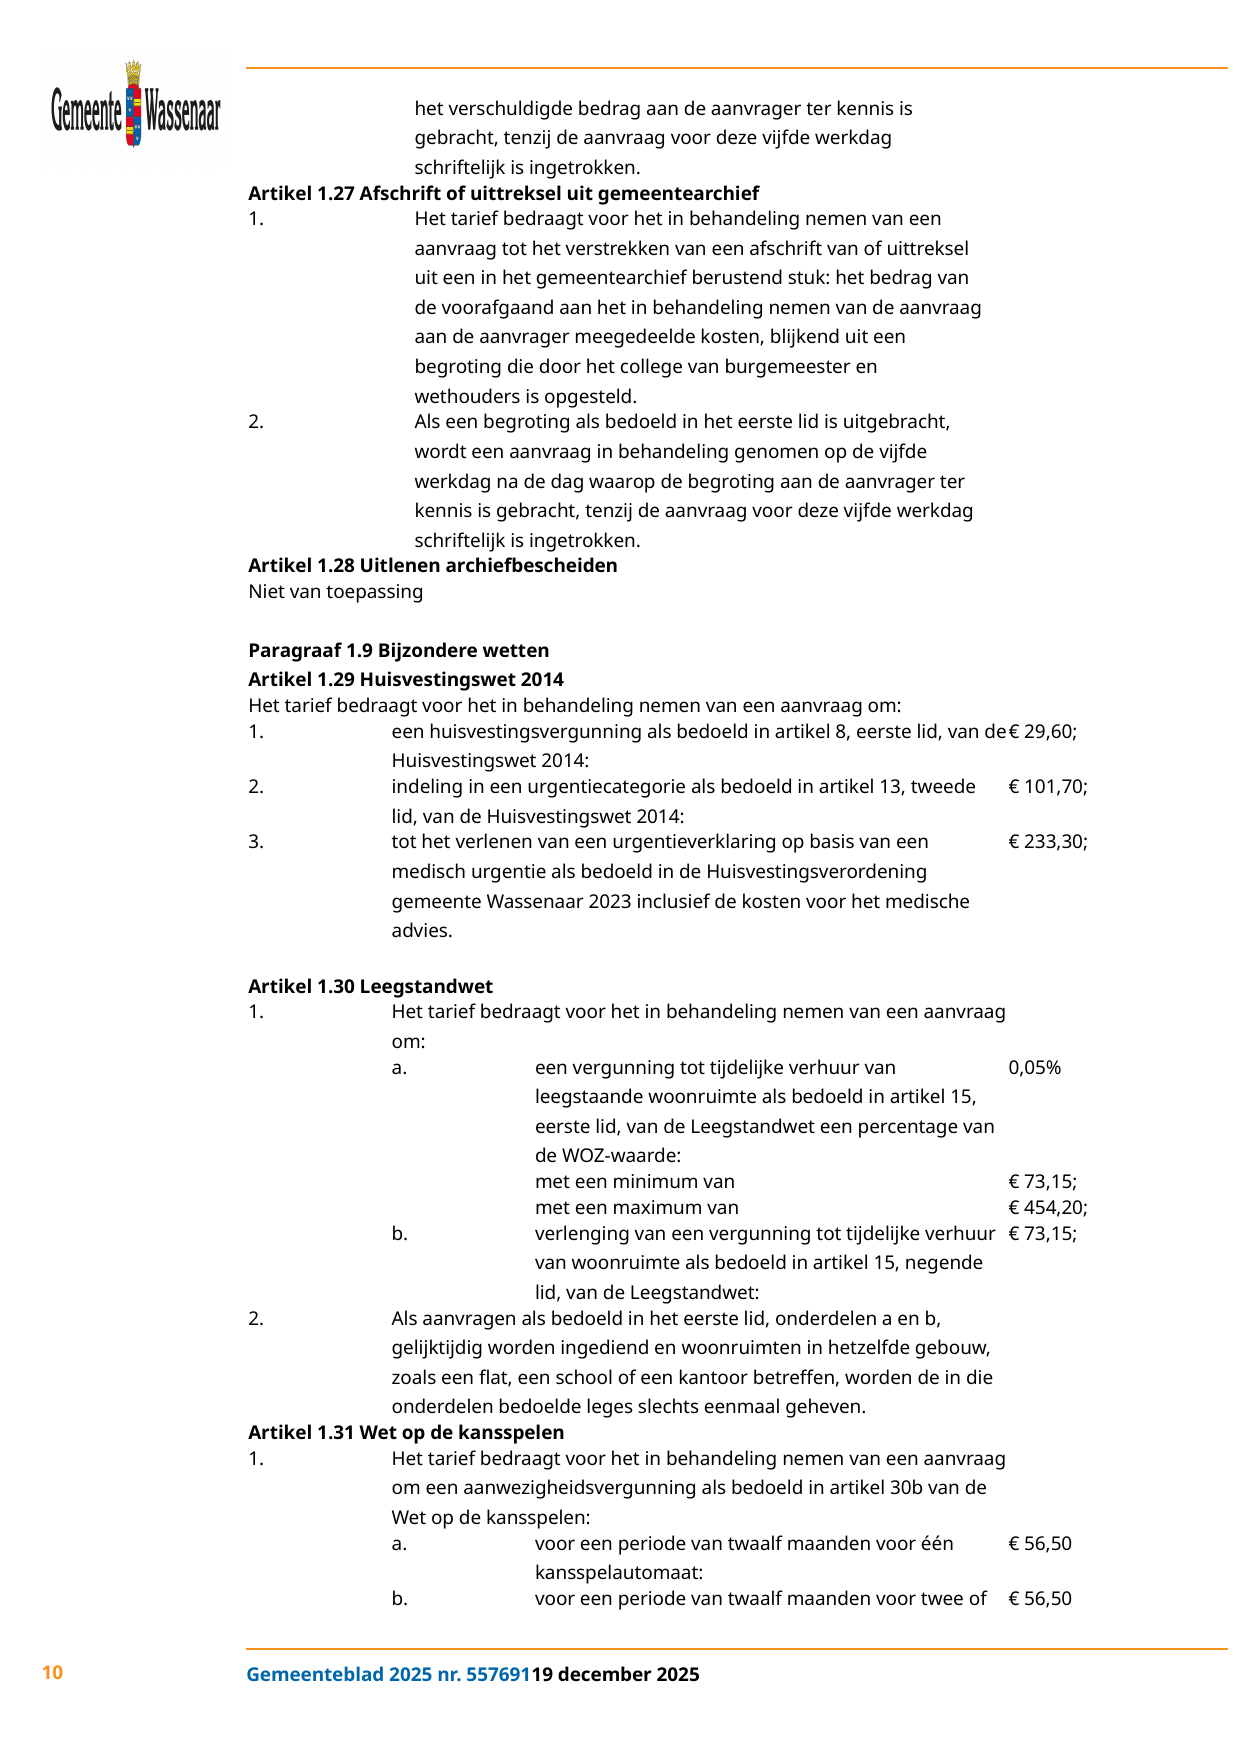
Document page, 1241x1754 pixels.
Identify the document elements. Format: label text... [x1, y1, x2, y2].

table_cell 1. [248, 999, 391, 1054]
table_cell 3. [248, 829, 391, 973]
table_cell € 101,70; [1008, 774, 1152, 829]
table_cell Artikel 1.31 Wet op de kansspelen [248, 1419, 1008, 1445]
table_cell [248, 1530, 391, 1585]
table_cell [1008, 693, 1152, 718]
table_cell Als een begroting als bedoeld in het eerste lid is uitgebracht, wordt een aanvraag in behandeling genomen op de vijfde werkdag na de dag waarop de begroting aan de aanvrager ter kennis is gebracht, tenzij de aanvraag voor deze vijfde werkdag schriftelijk is ingetrokken. [414, 409, 985, 553]
table_cell Het tarief bedraagt voor het in behandeling nemen van een aanvraag om een aanwezigheidsvergunning als bedoeld in artikel 30b van de Wet op de kansspelen: [391, 1445, 1008, 1530]
table_cell Artikel 1.28 Uitlenen archiefbescheiden [248, 553, 985, 578]
table_cell € 56,50 [1008, 1585, 1152, 1611]
table_cell [1008, 973, 1152, 998]
table_cell een vergunning tot tijdelijke verhuur van leegstaande woonruimte als bedoeld in artikel 15, eerste lid, van de Leegstandwet een percentage van de WOZ-waarde: [535, 1054, 1008, 1168]
table_cell € 73,15; [1008, 1220, 1152, 1305]
picture [41, 47, 231, 172]
table_cell Het tarief bedraagt voor het in behandeling nemen van een aanvraag om: [391, 999, 1008, 1054]
table_cell [1008, 1305, 1152, 1419]
table_cell [985, 205, 1152, 409]
table_cell 1. [248, 718, 391, 773]
table_cell Als aanvragen als bedoeld in het eerste lid, onderdelen a en b, gelijktijdig worden ingediend en woonruimten in hetzelfde gebouw, zoals een flat, een school of een kantoor betreffen, worden de in die onderdelen bedoelde leges slechts eenmaal geheven. [391, 1305, 1008, 1419]
text Paragraaf 1.9 Bijzondere wetten [248, 637, 1152, 663]
table_cell 1. [248, 205, 414, 409]
table_cell [391, 1168, 535, 1194]
table_cell [1008, 1419, 1152, 1445]
table_header Artikel 1.29 Huisvestingswet 2014 [248, 667, 1008, 692]
table_cell a. [391, 1530, 535, 1585]
table_cell b. [391, 1220, 535, 1305]
table_cell € 29,60; [1008, 718, 1152, 773]
table_cell verlenging van een vergunning tot tijdelijke verhuur van woonruimte als bedoeld in artikel 15, negende lid, van de Leegstandwet: [535, 1220, 1008, 1305]
table_cell € 56,50 [1008, 1530, 1152, 1585]
table_cell tot het verlenen van een urgentieverklaring op basis van een medisch urgentie als bedoeld in de Huisvestingsverordening gemeente Wassenaar 2023 inclusief de kosten voor het medische advies. [391, 829, 1008, 973]
table_cell [248, 1585, 391, 1611]
table_cell indeling in een urgentiecategorie als bedoeld in artikel 13, tweede lid, van de Huisvestingswet 2014: [391, 774, 1008, 829]
table_cell [248, 1054, 391, 1168]
table_cell 0,05% [1008, 1054, 1152, 1168]
table_cell 2. [248, 1305, 391, 1419]
table_cell [985, 95, 1152, 180]
table_cell het verschuldigde bedrag aan de aanvrager ter kennis is gebracht, tenzij de aanvraag voor deze vijfde werkdag schriftelijk is ingetrokken. [414, 95, 985, 180]
table_cell [248, 1194, 391, 1220]
table_cell b. [391, 1585, 535, 1611]
table_cell een huisvestingsvergunning als bedoeld in artikel 8, eerste lid, van de Huisvestingswet 2014: [391, 718, 1008, 773]
table_cell [985, 553, 1152, 578]
table_cell met een maximum van [535, 1194, 1008, 1220]
table_cell Artikel 1.30 Leegstandwet [248, 973, 1008, 998]
table_cell [985, 409, 1152, 553]
table_cell [1008, 1445, 1152, 1530]
table_cell voor een periode van twaalf maanden voor twee of [535, 1585, 1008, 1611]
table_cell met een minimum van [535, 1168, 1008, 1194]
table_cell [985, 579, 1152, 604]
table_cell [391, 1194, 535, 1220]
table_cell [1008, 999, 1152, 1054]
table_cell [248, 95, 414, 180]
table_cell € 454,20; [1008, 1194, 1152, 1220]
table_cell € 233,30; [1008, 829, 1152, 973]
table_cell 2. [248, 774, 391, 829]
table_cell [985, 180, 1152, 205]
table_cell 1. [248, 1445, 391, 1530]
table_cell 2. [248, 409, 414, 553]
table_cell [248, 1168, 391, 1194]
table_header [1008, 667, 1152, 692]
table_cell voor een periode van twaalf maanden voor één kansspelautomaat: [535, 1530, 1008, 1585]
table_cell [248, 1220, 391, 1305]
table_cell Het tarief bedraagt voor het in behandeling nemen van een aanvraag om: [248, 693, 1008, 718]
table_cell Het tarief bedraagt voor het in behandeling nemen van een aanvraag tot het verstrekken van een afschrift van of uittreksel uit een in het gemeentearchief berustend stuk: het bedrag van de voorafgaand aan het in behandeling nemen van de aanvraag aan de aanvrager meegedeelde kosten, blijkend uit een begroting die door het college van burgemeester en wethouders is opgesteld. [414, 205, 985, 409]
table_cell Artikel 1.27 Afschrift of uittreksel uit gemeentearchief [248, 180, 985, 205]
table_cell € 73,15; [1008, 1168, 1152, 1194]
table_cell Niet van toepassing [248, 579, 985, 604]
table_cell a. [391, 1054, 535, 1168]
